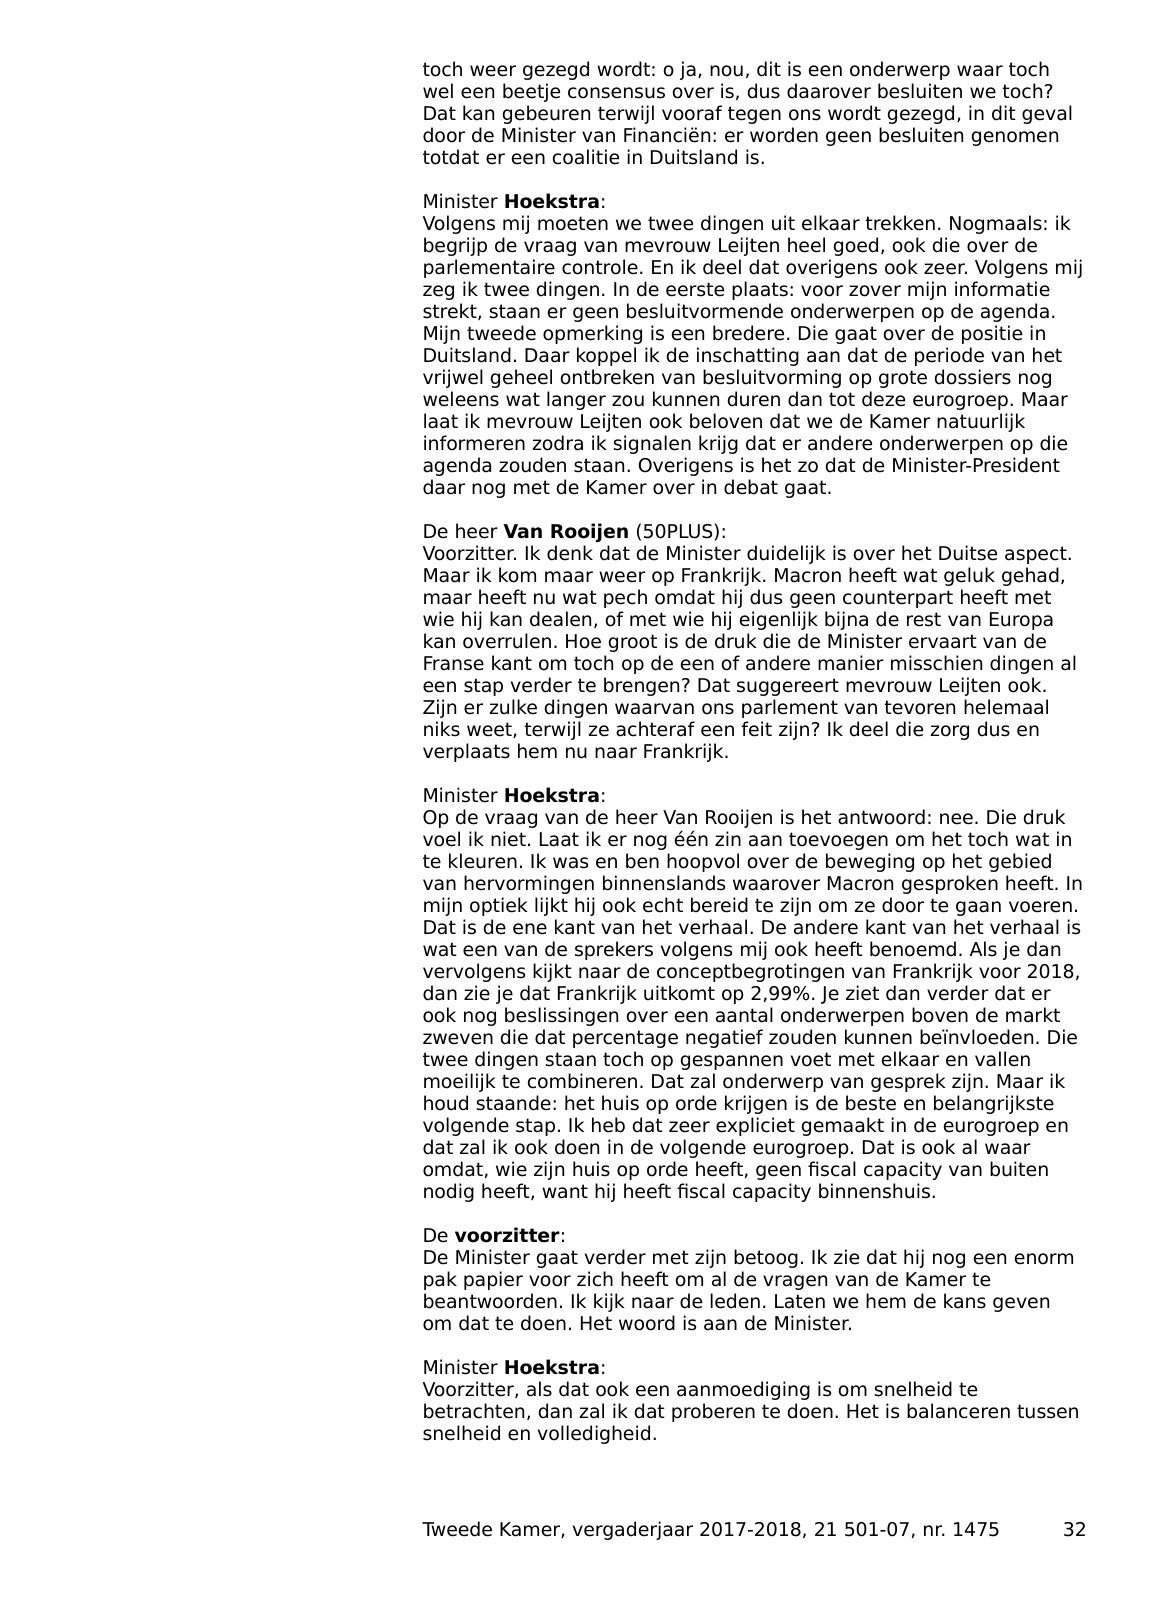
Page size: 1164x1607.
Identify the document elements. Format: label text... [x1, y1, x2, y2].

text Voorzitter. Ik denk dat de Minister duidelijk is over het Duitse aspect. Maar ik kom maar weer op Frankrijk. Macron heeft wat geluk gehad, maar heeft nu wat pech omdat hij dus geen counterpart heeft met wie hij kan dealen, of met wie hij eigenlijk bijna de rest van Europa kan overrulen. Hoe groot is de druk die de Minister ervaart van de Franse kant om toch op de een of andere manier misschien dingen al een stap verder te brengen? Dat suggereert mevrouw Leijten ook. Zijn er zulke dingen waarvan ons parlement van tevoren helemaal niks weet, terwijl ze achteraf een feit zijn? Ik deel die zorg dus en verplaats hem nu naar Frankrijk. [422, 543, 1087, 763]
text De Minister gaat verder met zijn betoog. Ik zie dat hij nog een enorm pak papier voor zich heeft om al de vragen van de Kamer te beantwoorden. Ik kijk naar de leden. Laten we hem de kans geven om dat te doen. Het woord is aan de Minister. [422, 1247, 1087, 1335]
text De heer Van Rooijen (50PLUS): [422, 521, 1087, 543]
text Volgens mij moeten we twee dingen uit elkaar trekken. Nogmaals: ik begrijp de vraag van mevrouw Leijten heel goed, ook die over de parlementaire controle. En ik deel dat overigens ook zeer. Volgens mij zeg ik twee dingen. In de eerste plaats: voor zover mijn informatie strekt, staan er geen besluitvormende onderwerpen op de agenda. Mijn tweede opmerking is een bredere. Die gaat over de positie in Duitsland. Daar koppel ik de inschatting aan dat de periode van het vrijwel geheel ontbreken van besluitvorming op grote dossiers nog weleens wat langer zou kunnen duren dan tot deze eurogroep. Maar laat ik mevrouw Leijten ook beloven dat we de Kamer natuurlijk informeren zodra ik signalen krijg dat er andere onderwerpen op die agenda zouden staan. Overigens is het zo dat de Minister-President daar nog met de Kamer over in debat gaat. [422, 213, 1087, 499]
text toch weer gezegd wordt: o ja, nou, dit is een onderwerp waar toch wel een beetje consensus over is, dus daarover besluiten we toch? Dat kan gebeuren terwijl vooraf tegen ons wordt gezegd, in dit geval door de Minister van Financiën: er worden geen besluiten genomen totdat er een coalitie in Duitsland is. [422, 59, 1087, 169]
text Minister Hoekstra: [422, 1357, 1087, 1379]
text Voorzitter, als dat ook een aanmoediging is om snelheid te betrachten, dan zal ik dat proberen te doen. Het is balanceren tussen snelheid en volledigheid. [422, 1379, 1087, 1445]
text De voorzitter: [422, 1225, 1087, 1247]
text Op de vraag van de heer Van Rooijen is het antwoord: nee. Die druk voel ik niet. Laat ik er nog één zin aan toevoegen om het toch wat in te kleuren. Ik was en ben hoopvol over de beweging op het gebied van hervormingen binnenslands waarover Macron gesproken heeft. In mijn optiek lijkt hij ook echt bereid te zijn om ze door te gaan voeren. Dat is de ene kant van het verhaal. De andere kant van het verhaal is wat een van de sprekers volgens mij ook heeft benoemd. Als je dan vervolgens kijkt naar de conceptbegrotingen van Frankrijk voor 2018, dan zie je dat Frankrijk uitkomt op 2,99%. Je ziet dan verder dat er ook nog beslissingen over een aantal onderwerpen boven de markt zweven die dat percentage negatief zouden kunnen beïnvloeden. Die twee dingen staan toch op gespannen voet met elkaar en vallen moeilijk te combineren. Dat zal onderwerp van gesprek zijn. Maar ik houd staande: het huis op orde krijgen is de beste en belangrijkste volgende stap. Ik heb dat zeer expliciet gemaakt in de eurogroep en dat zal ik ook doen in de volgende eurogroep. Dat is ook al waar omdat, wie zijn huis op orde heeft, geen fiscal capacity van buiten nodig heeft, want hij heeft fiscal capacity binnenshuis. [422, 807, 1087, 1203]
text Minister Hoekstra: [422, 191, 1087, 213]
text Minister Hoekstra: [422, 785, 1087, 807]
